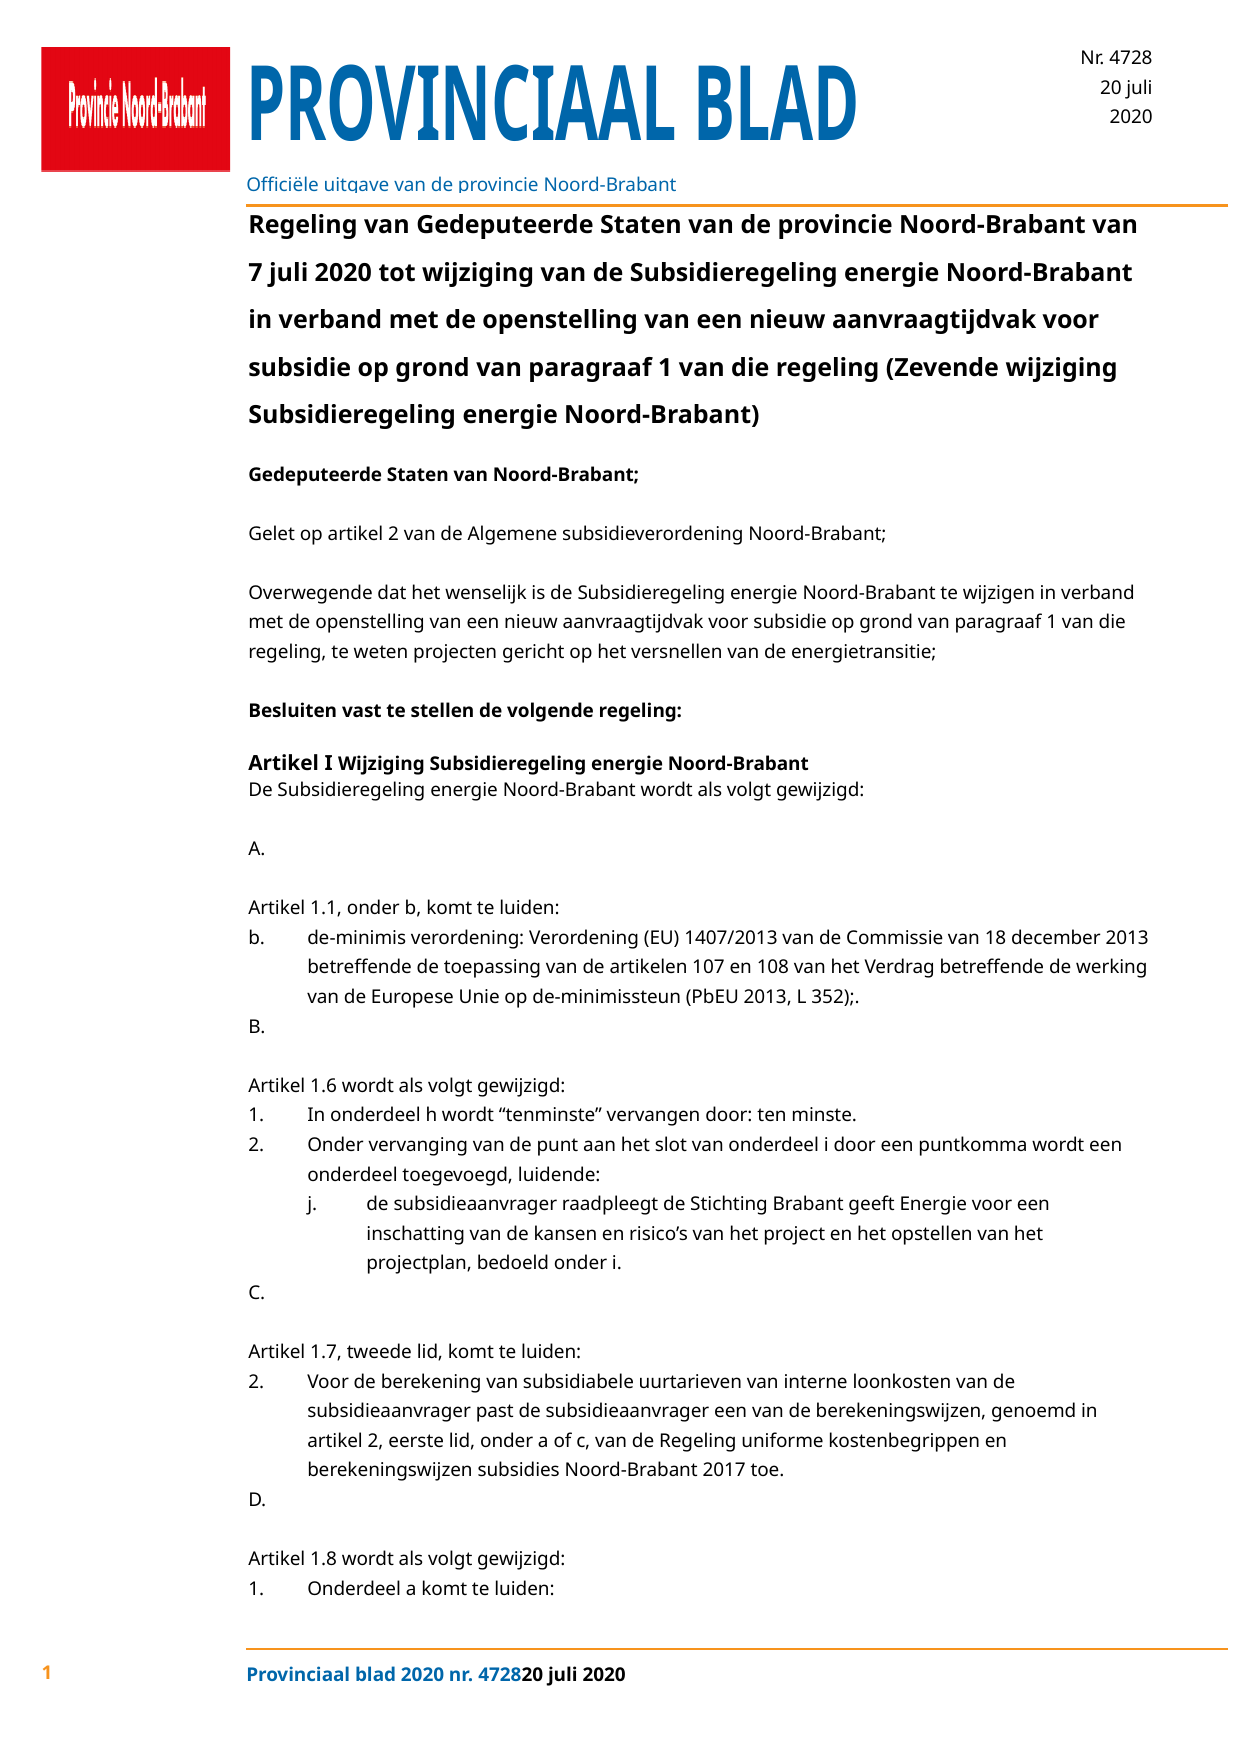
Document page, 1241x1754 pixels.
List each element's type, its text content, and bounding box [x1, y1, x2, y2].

list de subsidieaanvrager raadpleegt de Stichting Brabant geeft Energie voor een inschatting van de kansen en risico’s van het project en het opstellen van het projectplan, bedoeld onder i. [307, 1190, 1152, 1275]
text Gelet op artikel 2 van de Algemene subsidieverordening Noord-Brabant; [248, 520, 1152, 546]
text Overwegende dat het wenselijk is de Subsidieregeling energie Noord-Brabant te wijzigen in verband met de openstelling van een nieuw aanvraagtijdvak voor subsidie op grond van paragraaf 1 van die regeling, te weten projecten gericht op het versnellen van de energietransitie; [248, 579, 1152, 664]
text D. [248, 1486, 1152, 1512]
text Regeling van Gedeputeerde Staten van de provincie Noord-Brabant van 7 juli 2020 tot wijziging van de Subsidieregeling energie Noord-Brabant in verband met de openstelling van een nieuw aanvraagtijdvak voor subsidie op grond van paragraaf 1 van die regeling (Zevende wijziging Subsidieregeling energie Noord-Brabant) [248, 207, 1152, 431]
text Artikel 1.7, tweede lid, komt te luiden: [248, 1338, 1152, 1364]
text Artikel 1.1, onder b, komt te luiden: [248, 894, 1152, 920]
text Artikel 1.6 wordt als volgt gewijzigd: [248, 1072, 1152, 1098]
text Artikel I Wijziging Subsidieregeling energie Noord-Brabant [248, 748, 1152, 776]
text A. [248, 835, 1152, 861]
text Besluiten vast te stellen de volgende regeling: [248, 697, 1152, 723]
text Artikel 1.8 wordt als volgt gewijzigd: [248, 1545, 1152, 1571]
text B. [248, 1013, 1152, 1039]
list de-minimis verordening: Verordening (EU) 1407/2013 van de Commissie van 18 december 2013 betreffende de toepassing van de artikelen 107 en 108 van het Verdrag betreffende de werking van de Europese Unie op de-minimissteun (PbEU 2013, L 352);. [248, 924, 1152, 1009]
list Voor de berekening van subsidiabele uurtarieven van interne loonkosten van de subsidieaanvrager past de subsidieaanvrager een van de berekeningswijzen, genoemd in artikel 2, eerste lid, onder a of c, van de Regeling uniforme kostenbegrippen en berekeningswijzen subsidies Noord-Brabant 2017 toe. [248, 1368, 1152, 1482]
text De Subsidieregeling energie Noord-Brabant wordt als volgt gewijzigd: [248, 776, 1152, 802]
picture [41, 47, 231, 172]
list Onder vervanging van de punt aan het slot van onderdeel i door een puntkomma wordt een onderdeel toegevoegd, luidende: [248, 1131, 1152, 1187]
list In onderdeel h wordt “tenminste” vervangen door: ten minste. [248, 1102, 1152, 1127]
list Onderdeel a komt te luiden: [248, 1575, 1152, 1601]
text C. [248, 1279, 1152, 1305]
text Gedeputeerde Staten van Noord-Brabant; [248, 461, 1152, 486]
